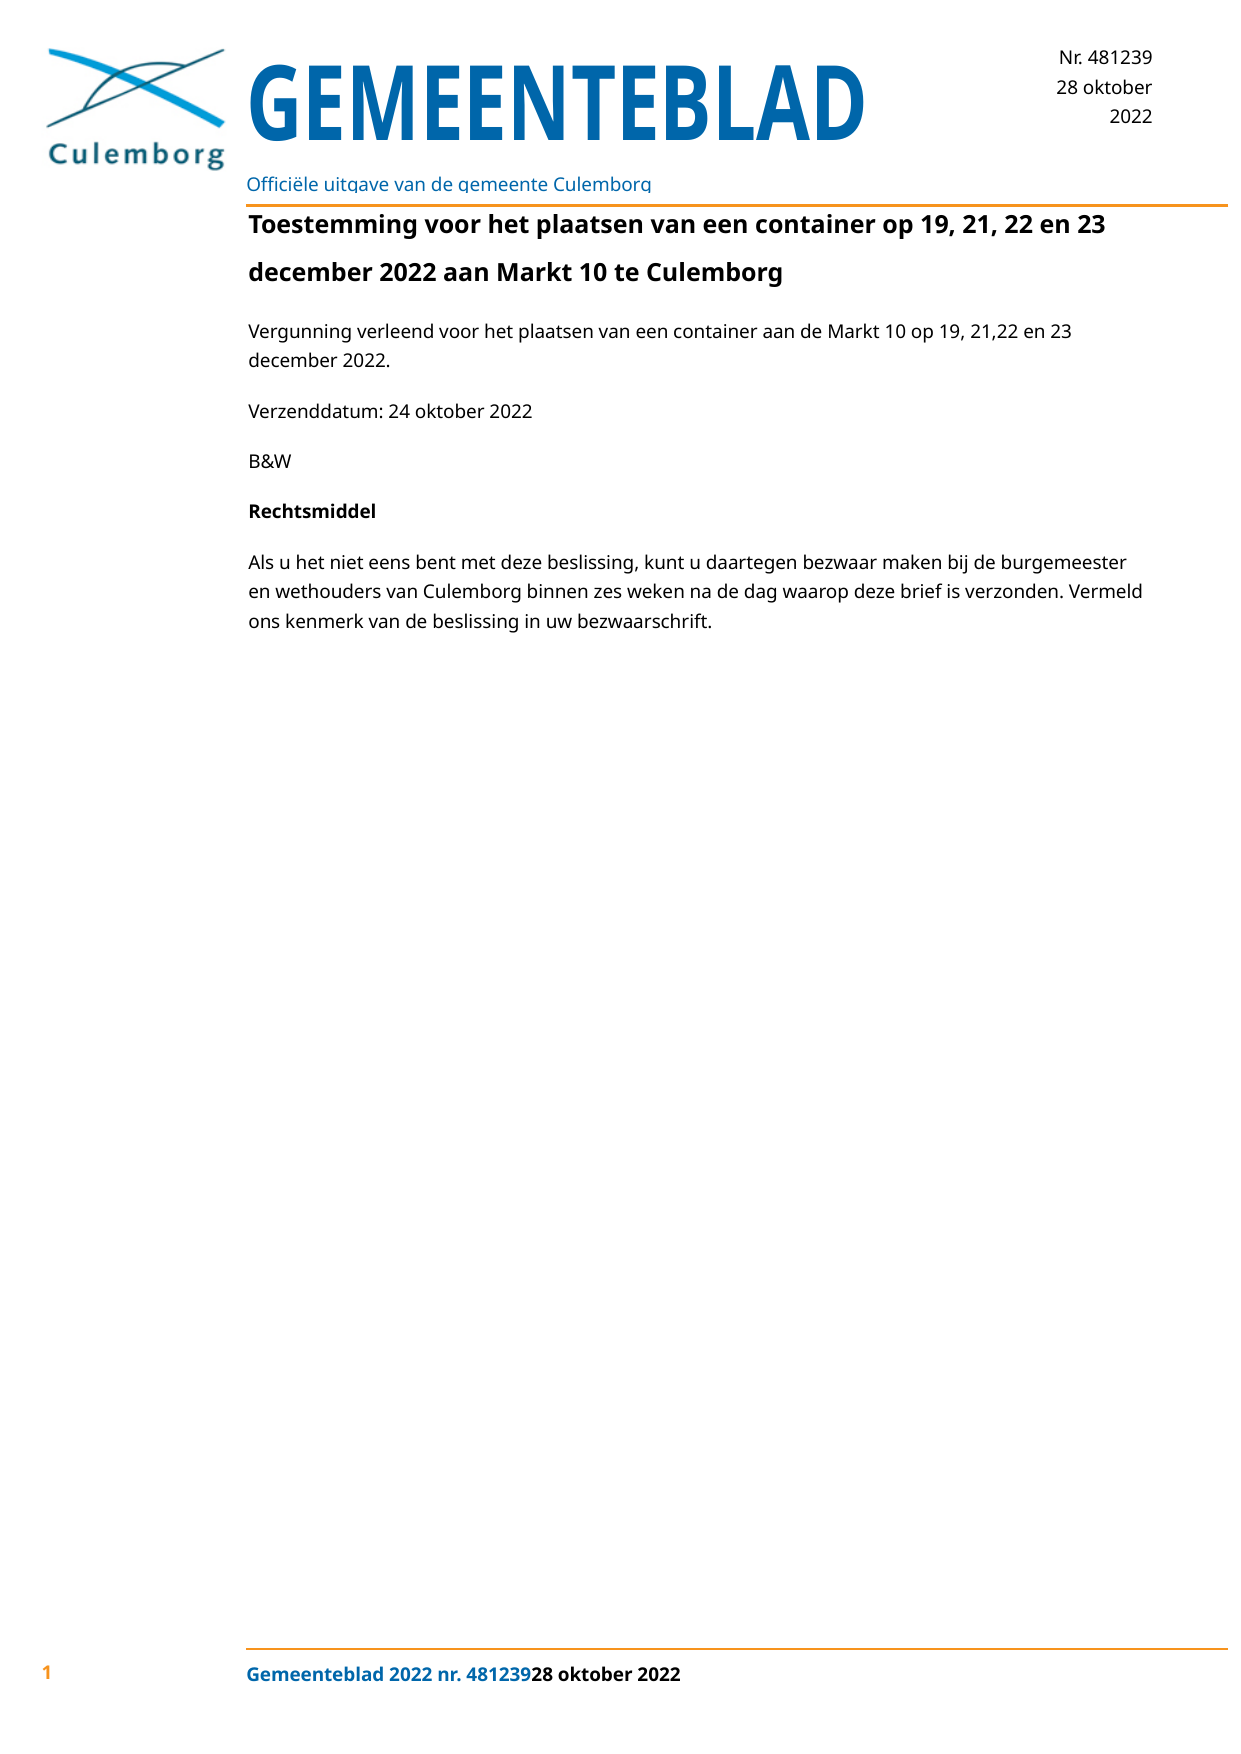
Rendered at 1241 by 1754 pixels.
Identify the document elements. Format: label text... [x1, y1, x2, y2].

text Toestemming voor het plaatsen van een container op 19, 21, 22 en 23 december 2022 aan Markt 10 te Culemborg [248, 207, 1152, 288]
text Als u het niet eens bent met deze beslissing, kunt u daartegen bezwaar maken bij de burgemeester en wethouders van Culemborg binnen zes weken na de dag waarop deze brief is verzonden. Vermeld ons kenmerk van de beslissing in uw bezwaarschrift. [248, 549, 1152, 634]
picture [41, 47, 231, 172]
text Vergunning verleend voor het plaatsen van een container aan de Markt 10 op 19, 21,22 en 23 december 2022. [248, 318, 1152, 373]
text Verzenddatum: 24 oktober 2022 [248, 398, 1152, 424]
text Rechtsmiddel [248, 499, 1152, 524]
text B&W [248, 448, 1152, 474]
